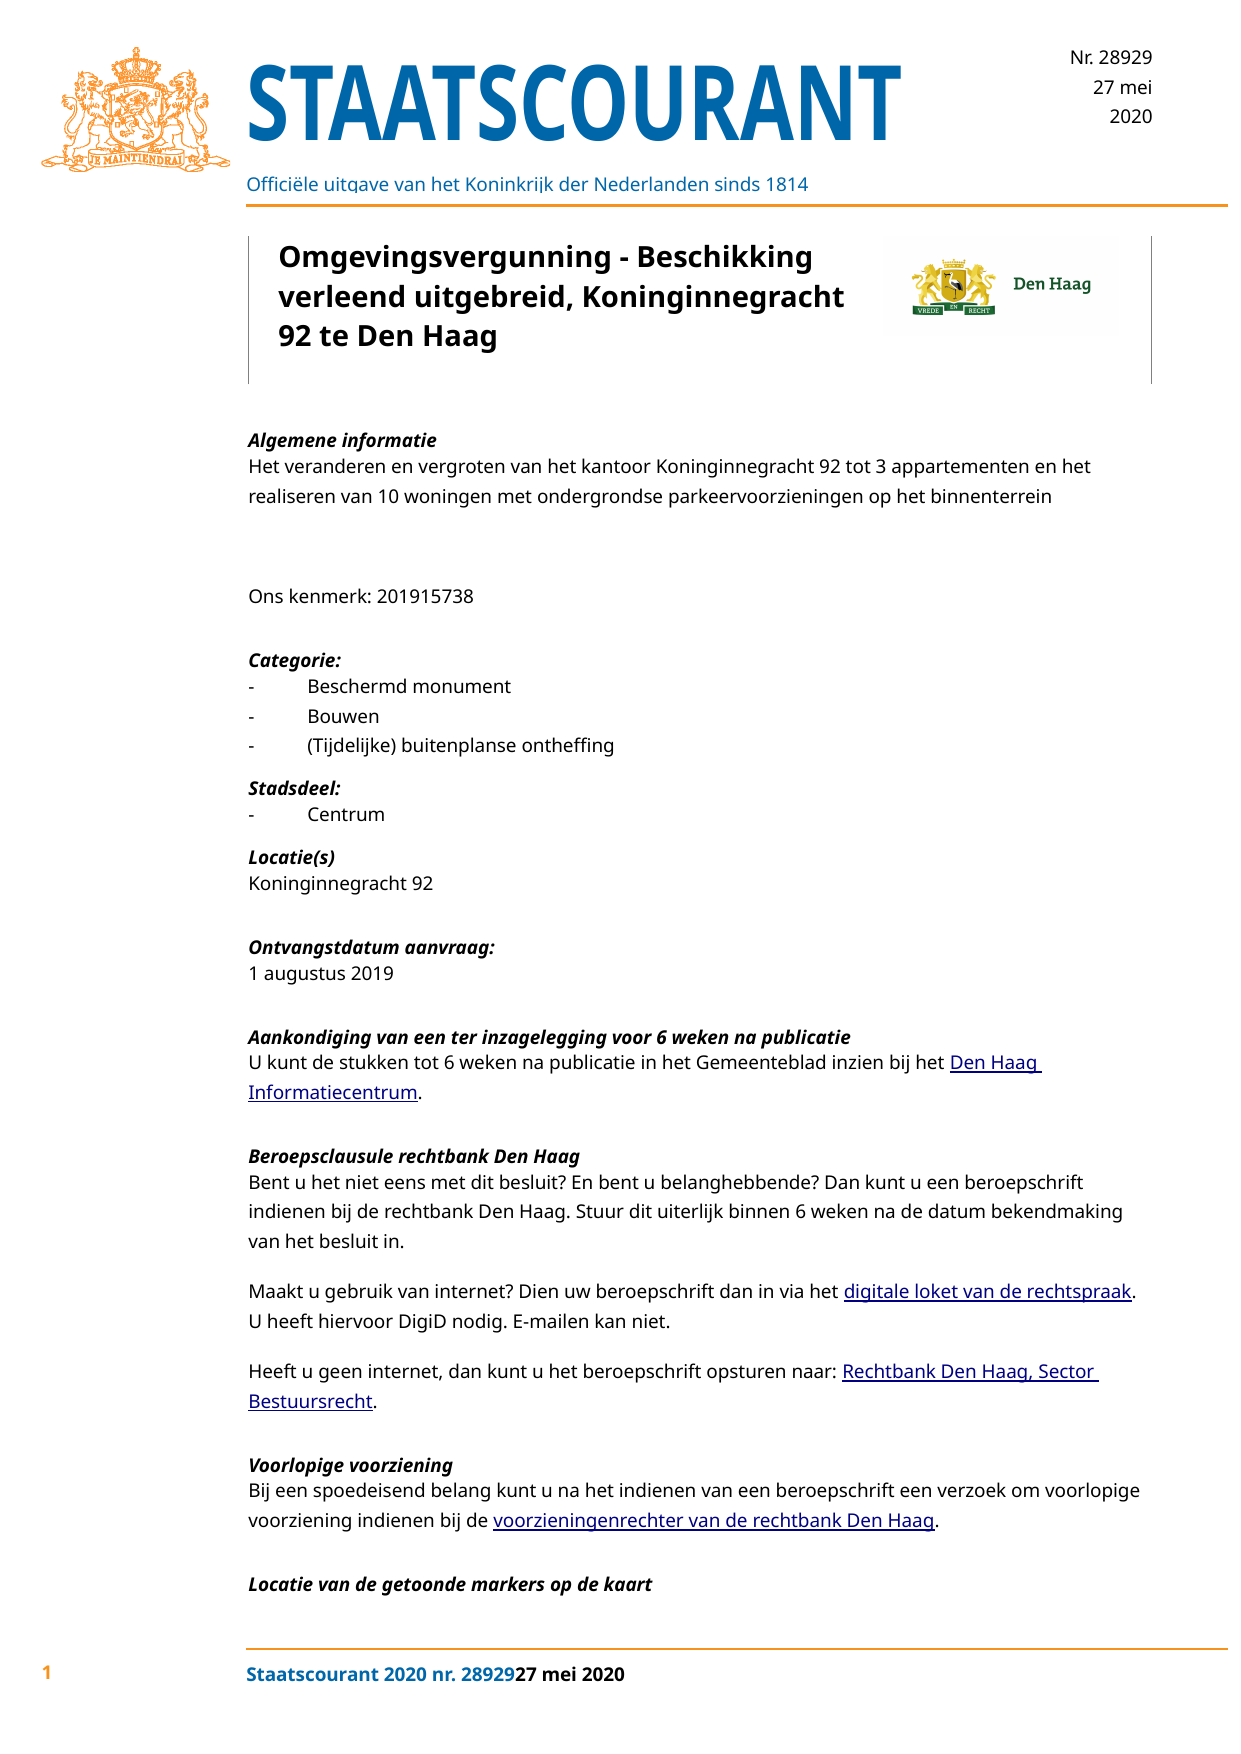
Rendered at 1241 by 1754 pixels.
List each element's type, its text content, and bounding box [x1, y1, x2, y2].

text Koninginnegracht 92 [248, 870, 1152, 896]
text Algemene informatie [248, 427, 1152, 453]
text U kunt de stukken tot 6 weken na publicatie in het Gemeenteblad inzien bij het Den Haag Informatiecentrum. [248, 1049, 1152, 1105]
text Bent u het niet eens met dit besluit? En bent u belanghebbende? Dan kunt u een beroepschrift indienen bij de rechtbank Den Haag. Stuur dit uiterlijk binnen 6 weken na de datum bekendmaking van het besluit in. [248, 1169, 1152, 1254]
table_header Omgevingsvergunning - Beschikking verleend uitgebreid, Koninginnegracht 92 te Den Haag [249, 236, 850, 384]
list Beschermd monument [248, 673, 1152, 699]
text Maakt u gebruik van internet? Dien uw beroepschrift dan in via het digitale loket van de rechtspraak. U heeft hiervoor DigiD nodig. E-mailen kan niet. [248, 1278, 1152, 1334]
text Bij een spoedeisend belang kunt u na het indienen van een beroepschrift een verzoek om voorlopige voorziening indienen bij de voorzieningenrechter van de rechtbank Den Haag. [248, 1478, 1152, 1533]
text Categorie: [248, 648, 1152, 673]
list (Tijdelijke) buitenplanse ontheffing [248, 732, 1152, 758]
text Voorlopige voorziening [248, 1452, 1152, 1478]
picture [882, 236, 1119, 336]
text Ons kenmerk: 201915738 [248, 584, 1152, 609]
text Beroepsclausule rechtbank Den Haag [248, 1143, 1152, 1169]
text Locatie van de getoonde markers op de kaart [248, 1571, 1152, 1597]
text Ontvangstdatum aanvraag: [248, 934, 1152, 960]
text Heeft u geen internet, dan kunt u het beroepschrift opsturen naar: Rechtbank Den Haag, Sector Bestuursrecht. [248, 1358, 1152, 1414]
table_header [850, 236, 1151, 384]
text Stadsdeel: [248, 776, 1152, 801]
picture [41, 47, 231, 172]
list Bouwen [248, 703, 1152, 729]
list Centrum [248, 801, 1152, 827]
text Aankondiging van een ter inzagelegging voor 6 weken na publicatie [248, 1024, 1152, 1049]
text Locatie(s) [248, 844, 1152, 870]
text Het veranderen en vergroten van het kantoor Koninginnegracht 92 tot 3 appartementen en het realiseren van 10 woningen met ondergrondse parkeervoorzieningen op het binnenterrein [248, 453, 1152, 508]
text 1 augustus 2019 [248, 960, 1152, 986]
